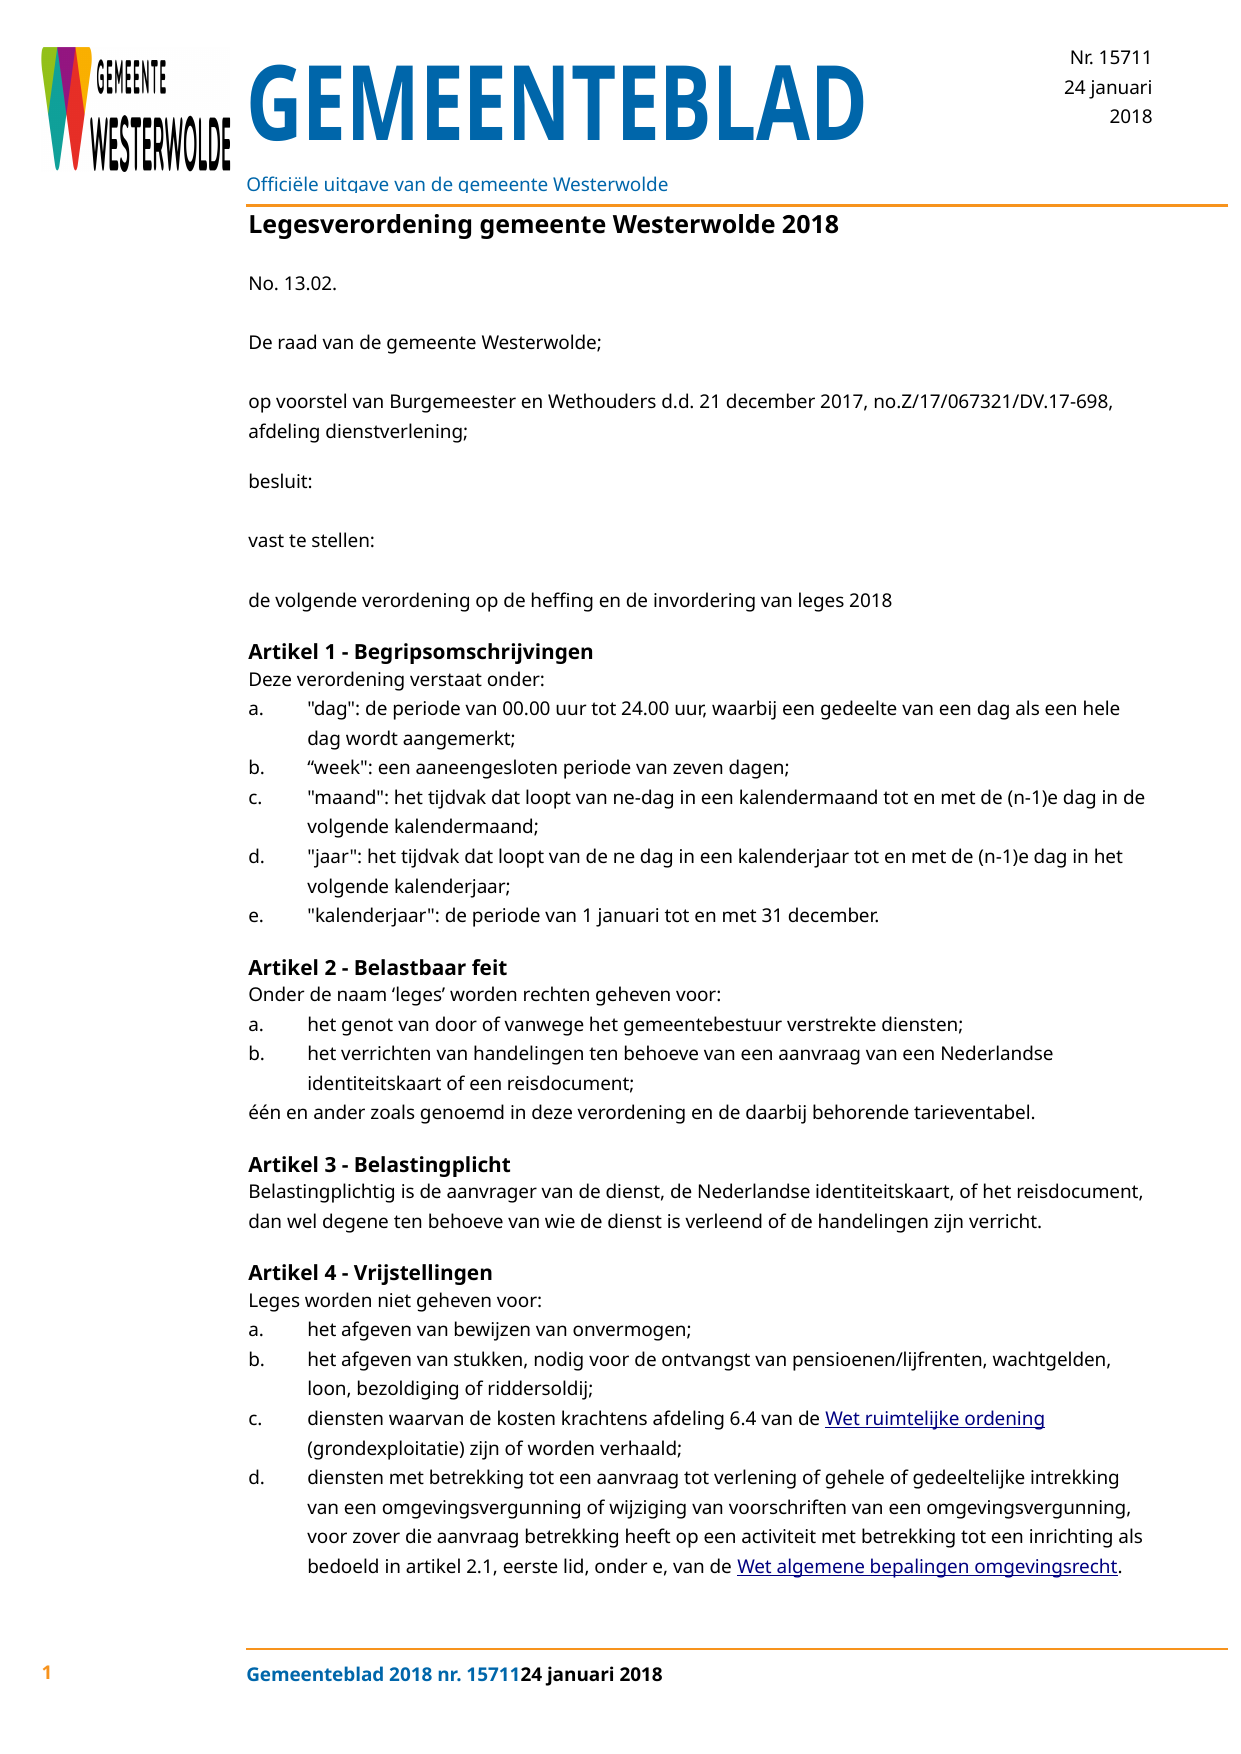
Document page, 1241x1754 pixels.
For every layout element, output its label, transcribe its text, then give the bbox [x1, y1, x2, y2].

text Leges worden niet geheven voor: [248, 1287, 1152, 1313]
list "jaar": het tijdvak dat loopt van de ne dag in een kalenderjaar tot en met de (n-1)e dag in het volgende kalenderjaar; [248, 843, 1152, 898]
text vast te stellen: [248, 528, 1152, 553]
text besluit: [248, 468, 1152, 494]
list het afgeven van bewijzen van onvermogen; [248, 1316, 1152, 1342]
list "dag": de periode van 00.00 uur tot 24.00 uur, waarbij een gedeelte van een dag als een hele dag wordt aangemerkt; [248, 695, 1152, 751]
text No. 13.02. [248, 270, 1152, 296]
text Onder de naam ‘leges’ worden rechten geheven voor: [248, 981, 1152, 1007]
text Belastingplichtig is de aanvrager van de dienst, de Nederlandse identiteitskaart, of het reisdocument, dan wel degene ten behoeve van wie de dienst is verleend of de handelingen zijn verricht. [248, 1178, 1152, 1234]
text Artikel 3 - Belastingplicht [248, 1150, 1152, 1178]
text Deze verordening verstaat onder: [248, 666, 1152, 691]
list diensten met betrekking tot een aanvraag tot verlening of gehele of gedeeltelijke intrekking van een omgevingsvergunning of wijziging van voorschriften van een omgevingsvergunning, voor zover die aanvraag betrekking heeft op een activiteit met betrekking tot een inrichting als bedoeld in artikel 2.1, eerste lid, onder e, van de Wet algemene bepalingen omgevingsrecht. [248, 1464, 1152, 1579]
text de volgende verordening op de heffing en de invordering van leges 2018 [248, 587, 1152, 613]
list het verrichten van handelingen ten behoeve van een aanvraag van een Nederlandse identiteitskaart of een reisdocument; [248, 1040, 1152, 1096]
list "maand": het tijdvak dat loopt van ne-dag in een kalendermaand tot en met de (n-1)e dag in de volgende kalendermaand; [248, 784, 1152, 839]
list “week": een aaneengesloten periode van zeven dagen; [248, 754, 1152, 780]
list het afgeven van stukken, nodig voor de ontvangst van pensioenen/lijfrenten, wachtgelden, loon, bezoldiging of riddersoldij; [248, 1346, 1152, 1401]
picture [41, 47, 231, 172]
text Artikel 2 - Belastbaar feit [248, 953, 1152, 981]
list "kalenderjaar": de periode van 1 januari tot en met 31 december. [248, 902, 1152, 928]
text op voorstel van Burgemeester en Wethouders d.d. 21 december 2017, no.Z/17/067321/DV.17-698, afdeling dienstverlening; [248, 389, 1152, 444]
text Legesverordening gemeente Westerwolde 2018 [248, 207, 1152, 241]
list diensten waarvan de kosten krachtens afdeling 6.4 van de Wet ruimtelijke ordening (grondexploitatie) zijn of worden verhaald; [248, 1405, 1152, 1461]
text Artikel 1 - Begripsomschrijvingen [248, 637, 1152, 666]
text Artikel 4 - Vrijstellingen [248, 1258, 1152, 1287]
text één en ander zoals genoemd in deze verordening en de daarbij behorende tarieventabel. [248, 1099, 1152, 1125]
list het genot van door of vanwege het gemeentebestuur verstrekte diensten; [248, 1011, 1152, 1037]
text De raad van de gemeente Westerwolde; [248, 329, 1152, 355]
